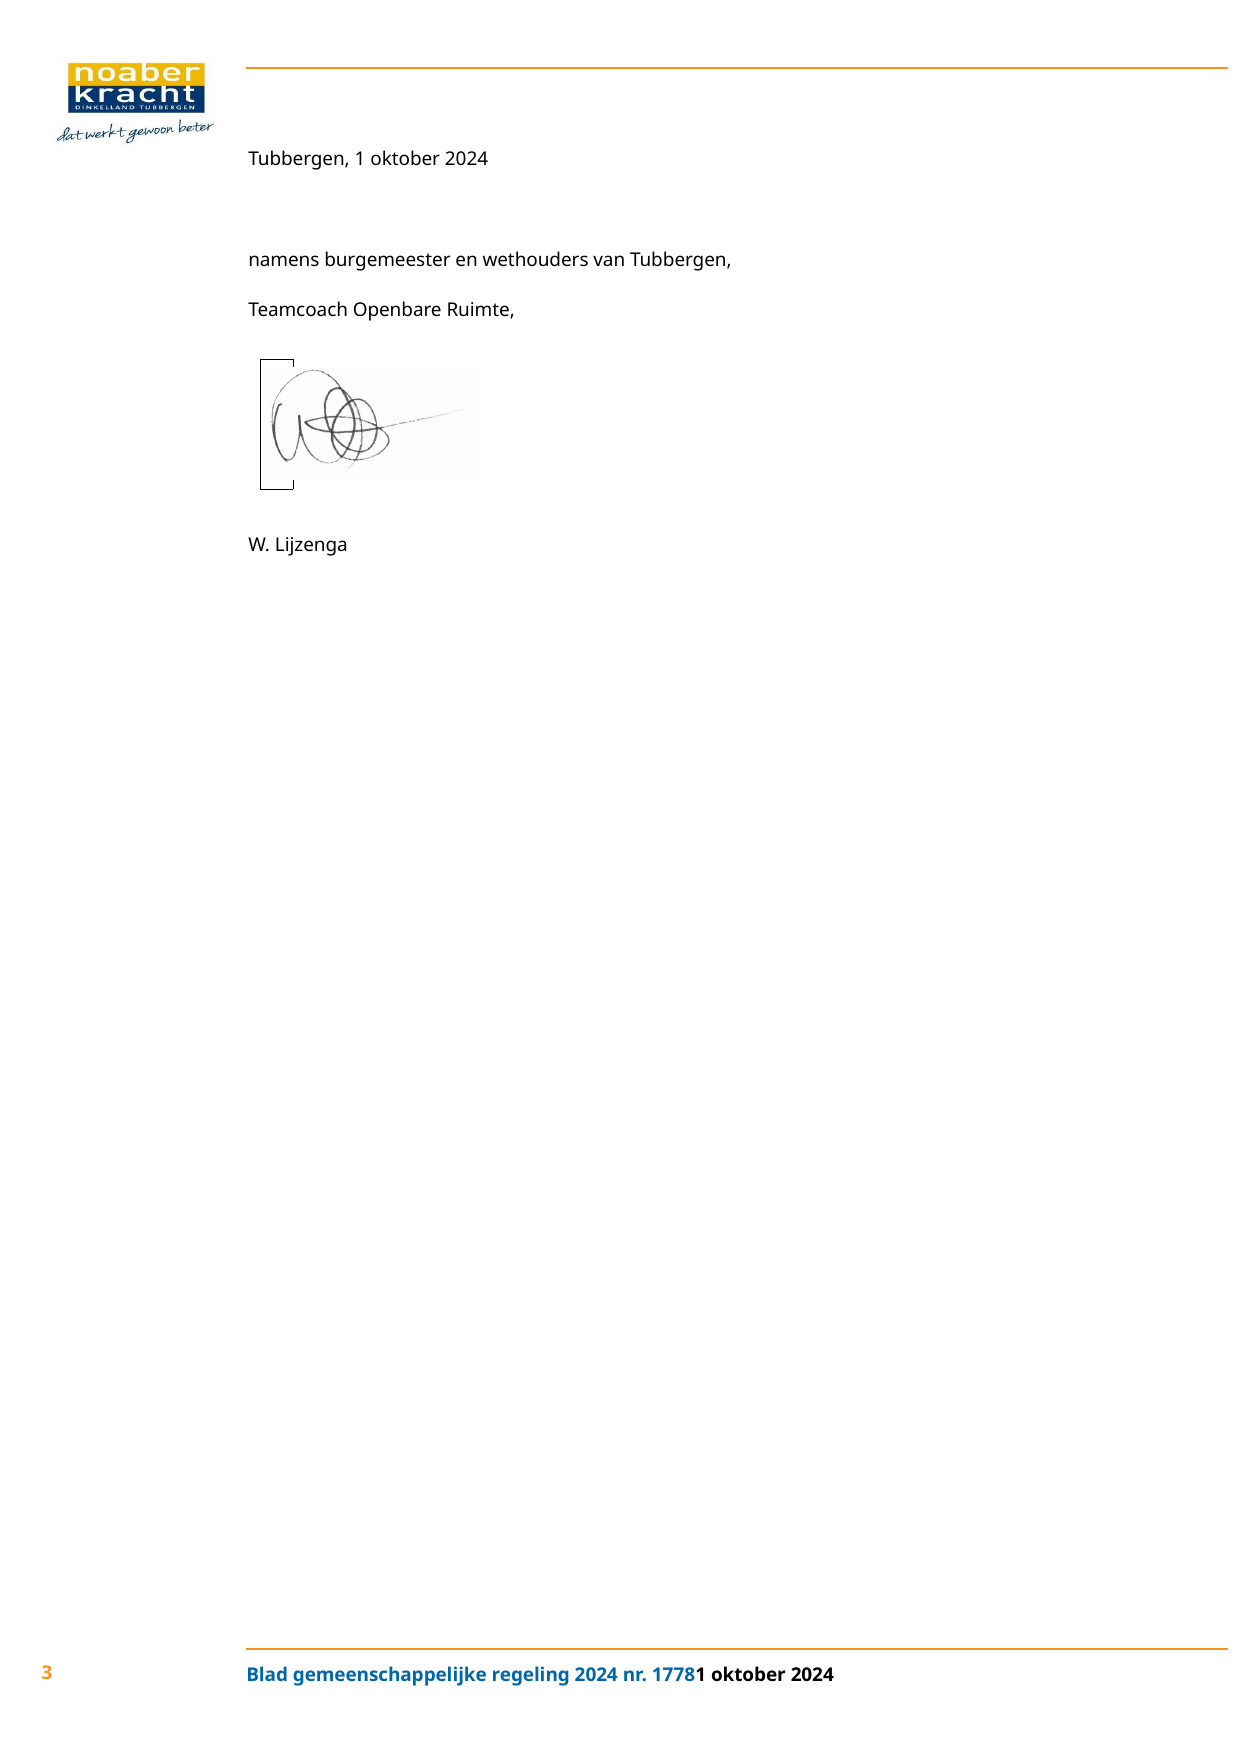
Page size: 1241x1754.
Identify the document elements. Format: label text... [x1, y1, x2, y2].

picture [41, 47, 231, 172]
text Teamcoach Openbare Ruimte, [248, 296, 1152, 322]
text Tubbergen, 1 oktober 2024 [248, 145, 1152, 171]
text namens burgemeester en wethouders van Tubbergen, [248, 246, 1152, 272]
text W. Lijzenga [248, 531, 1152, 557]
picture [268, 367, 483, 480]
